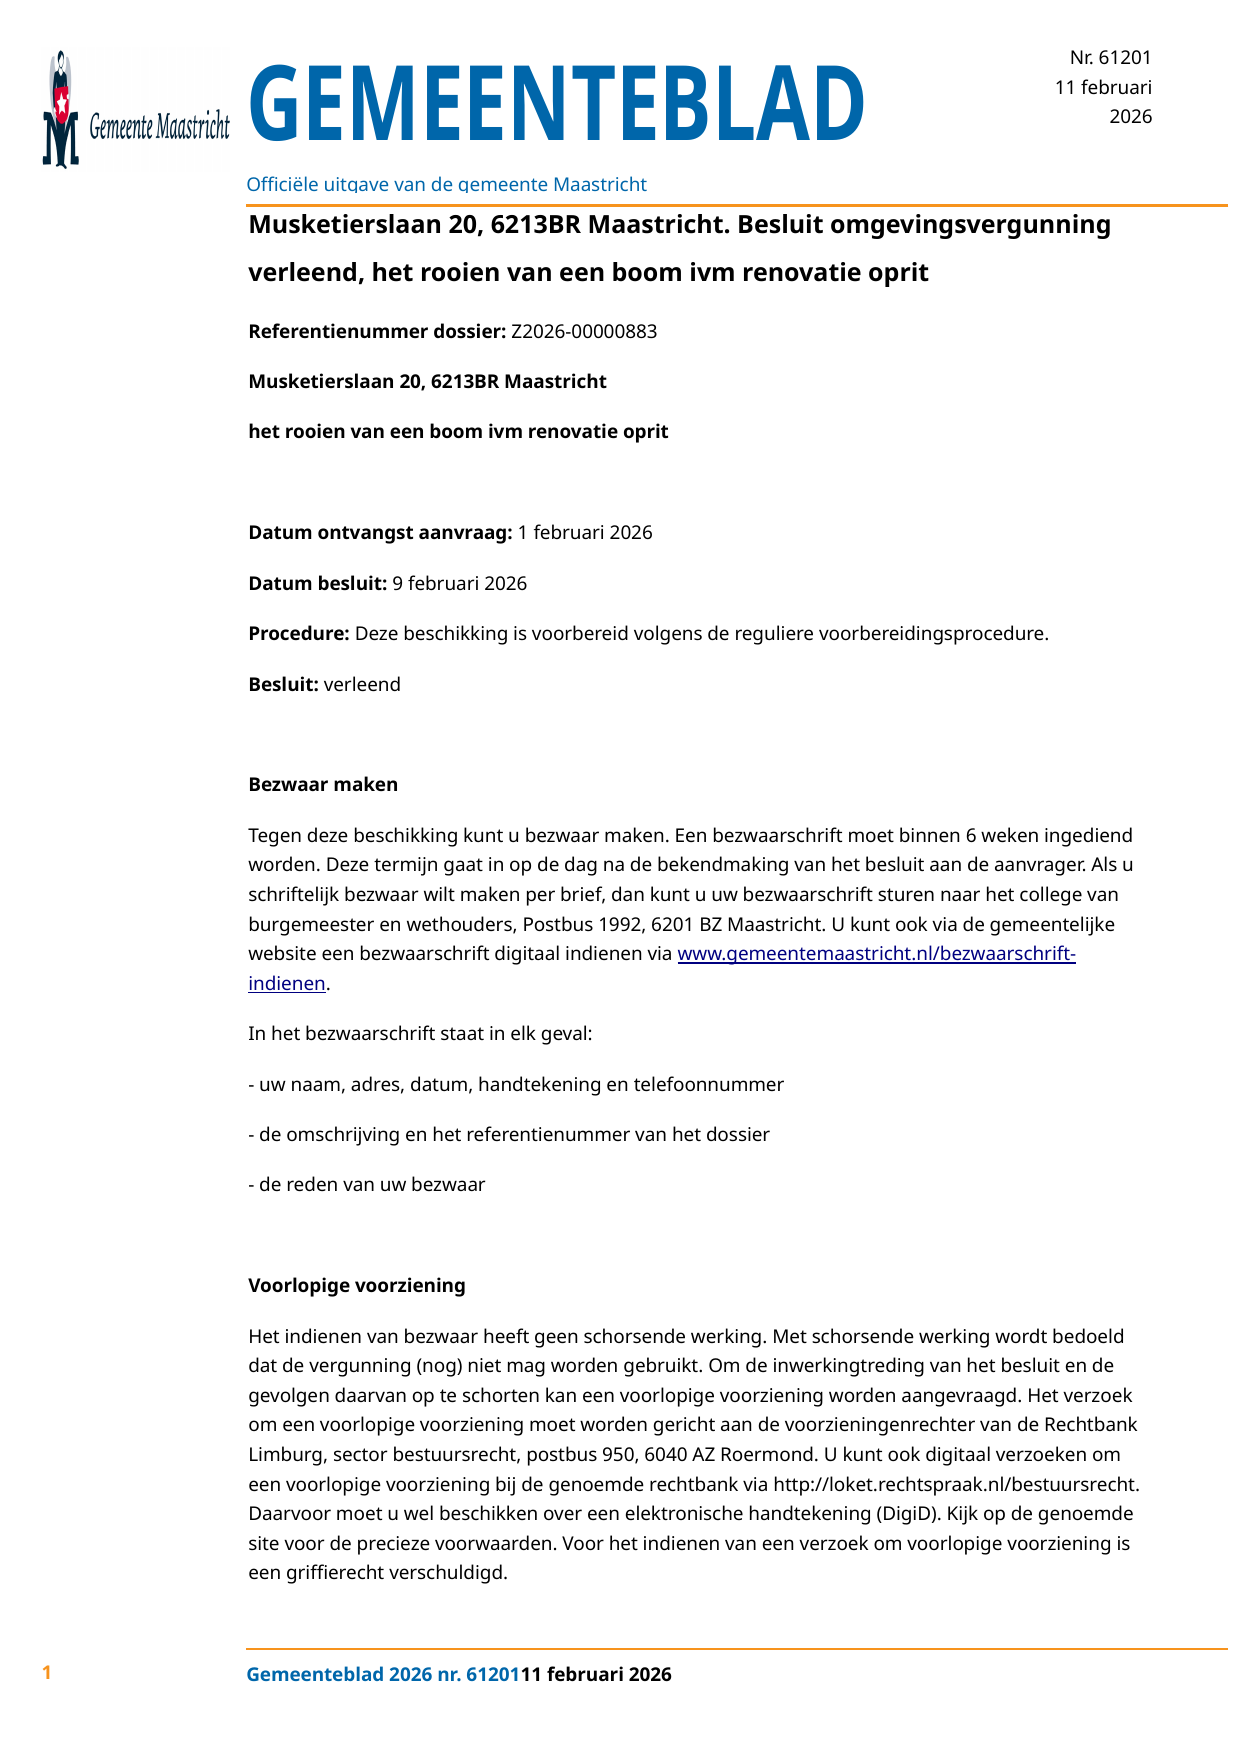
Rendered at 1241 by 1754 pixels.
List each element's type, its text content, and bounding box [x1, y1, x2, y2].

text In het bezwaarschrift staat in elk geval: [248, 1020, 1152, 1046]
text Voorlopige voorziening [248, 1272, 1152, 1298]
text Referentienummer dossier: Z2026-00000883 [248, 318, 1152, 344]
picture [41, 47, 231, 172]
text Musketierslaan 20, 6213BR Maastricht. Besluit omgevingsvergunning verleend, het rooien van een boom ivm renovatie oprit [248, 207, 1152, 288]
text Tegen deze beschikking kunt u bezwaar maken. Een bezwaarschrift moet binnen 6 weken ingediend worden. Deze termijn gaat in op de dag na de bekendmaking van het besluit aan de aanvrager. Als u schriftelijk bezwaar wilt maken per brief, dan kunt u uw bezwaarschrift sturen naar het college van burgemeester en wethouders, Postbus 1992, 6201 BZ Maastricht. U kunt ook via de gemeentelijke website een bezwaarschrift digitaal indienen via www.gemeentemaastricht.nl/bezwaarschrift-indienen. [248, 822, 1152, 996]
text Datum besluit: 9 februari 2026 [248, 570, 1152, 596]
text Het indienen van bezwaar heeft geen schorsende werking. Met schorsende werking wordt bedoeld dat de vergunning (nog) niet mag worden gebruikt. Om de inwerkingtreding van het besluit en de gevolgen daarvan op te schorten kan een voorlopige voorziening worden aangevraagd. Het verzoek om een voorlopige voorziening moet worden gericht aan de voorzieningenrechter van de Rechtbank Limburg, sector bestuursrecht, postbus 950, 6040 AZ Roermond. U kunt ook digitaal verzoeken om een voorlopige voorziening bij de genoemde rechtbank via http://loket.rechtspraak.nl/bestuursrecht. Daarvoor moet u wel beschikken over een elektronische handtekening (DigiD). Kijk op de genoemde site voor de precieze voorwaarden. Voor het indienen van een verzoek om voorlopige voorziening is een griffierecht verschuldigd. [248, 1323, 1152, 1585]
text - uw naam, adres, datum, handtekening en telefoonnummer [248, 1071, 1152, 1097]
text Musketierslaan 20, 6213BR Maastricht [248, 368, 1152, 394]
text Datum ontvangst aanvraag: 1 februari 2026 [248, 519, 1152, 545]
text - de omschrijving en het referentienummer van het dossier [248, 1121, 1152, 1147]
text - de reden van uw bezwaar [248, 1172, 1152, 1197]
text het rooien van een boom ivm renovatie oprit [248, 419, 1152, 444]
text Bezwaar maken [248, 772, 1152, 797]
text Besluit: verleend [248, 671, 1152, 697]
text Procedure: Deze beschikking is voorbereid volgens de reguliere voorbereidingsprocedure. [248, 620, 1152, 646]
